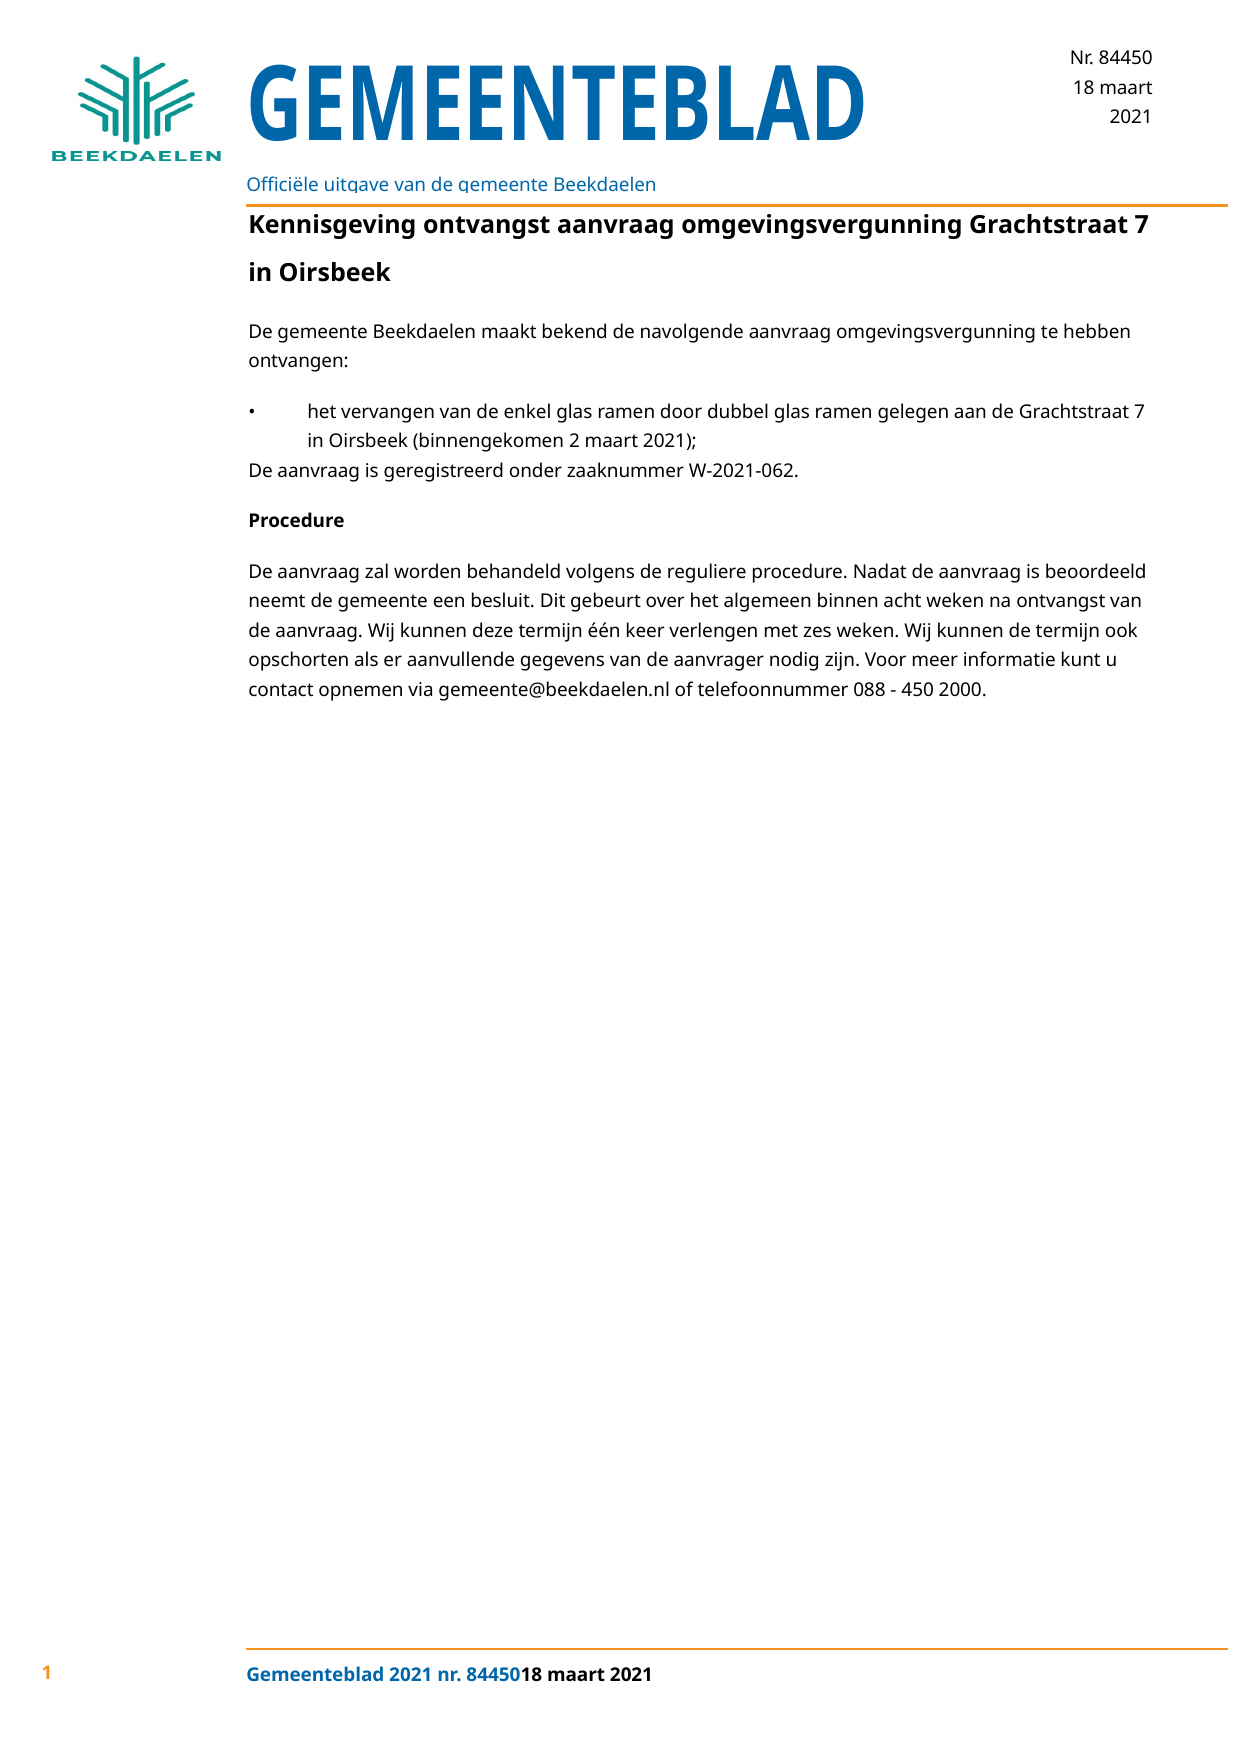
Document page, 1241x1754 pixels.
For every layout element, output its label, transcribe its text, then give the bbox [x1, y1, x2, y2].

text De aanvraag is geregistreerd onder zaaknummer W-2021-062. [248, 457, 1152, 483]
list het vervangen van de enkel glas ramen door dubbel glas ramen gelegen aan de Grachtstraat 7 in Oirsbeek (binnengekomen 2 maart 2021); [248, 398, 1152, 453]
picture [41, 47, 231, 172]
text De aanvraag zal worden behandeld volgens de reguliere procedure. Nadat de aanvraag is beoordeeld neemt de gemeente een besluit. Dit gebeurt over het algemeen binnen acht weken na ontvangst van de aanvraag. Wij kunnen deze termijn één keer verlengen met zes weken. Wij kunnen de termijn ook opschorten als er aanvullende gegevens van de aanvrager nodig zijn. Voor meer informatie kunt u contact opnemen via gemeente@beekdaelen.nl of telefoonnummer 088 - 450 2000. [248, 558, 1152, 702]
text Kennisgeving ontvangst aanvraag omgevingsvergunning Grachtstraat 7 in Oirsbeek [248, 207, 1152, 288]
text Procedure [248, 507, 1152, 533]
text De gemeente Beekdaelen maakt bekend de navolgende aanvraag omgevingsvergunning te hebben ontvangen: [248, 318, 1152, 373]
